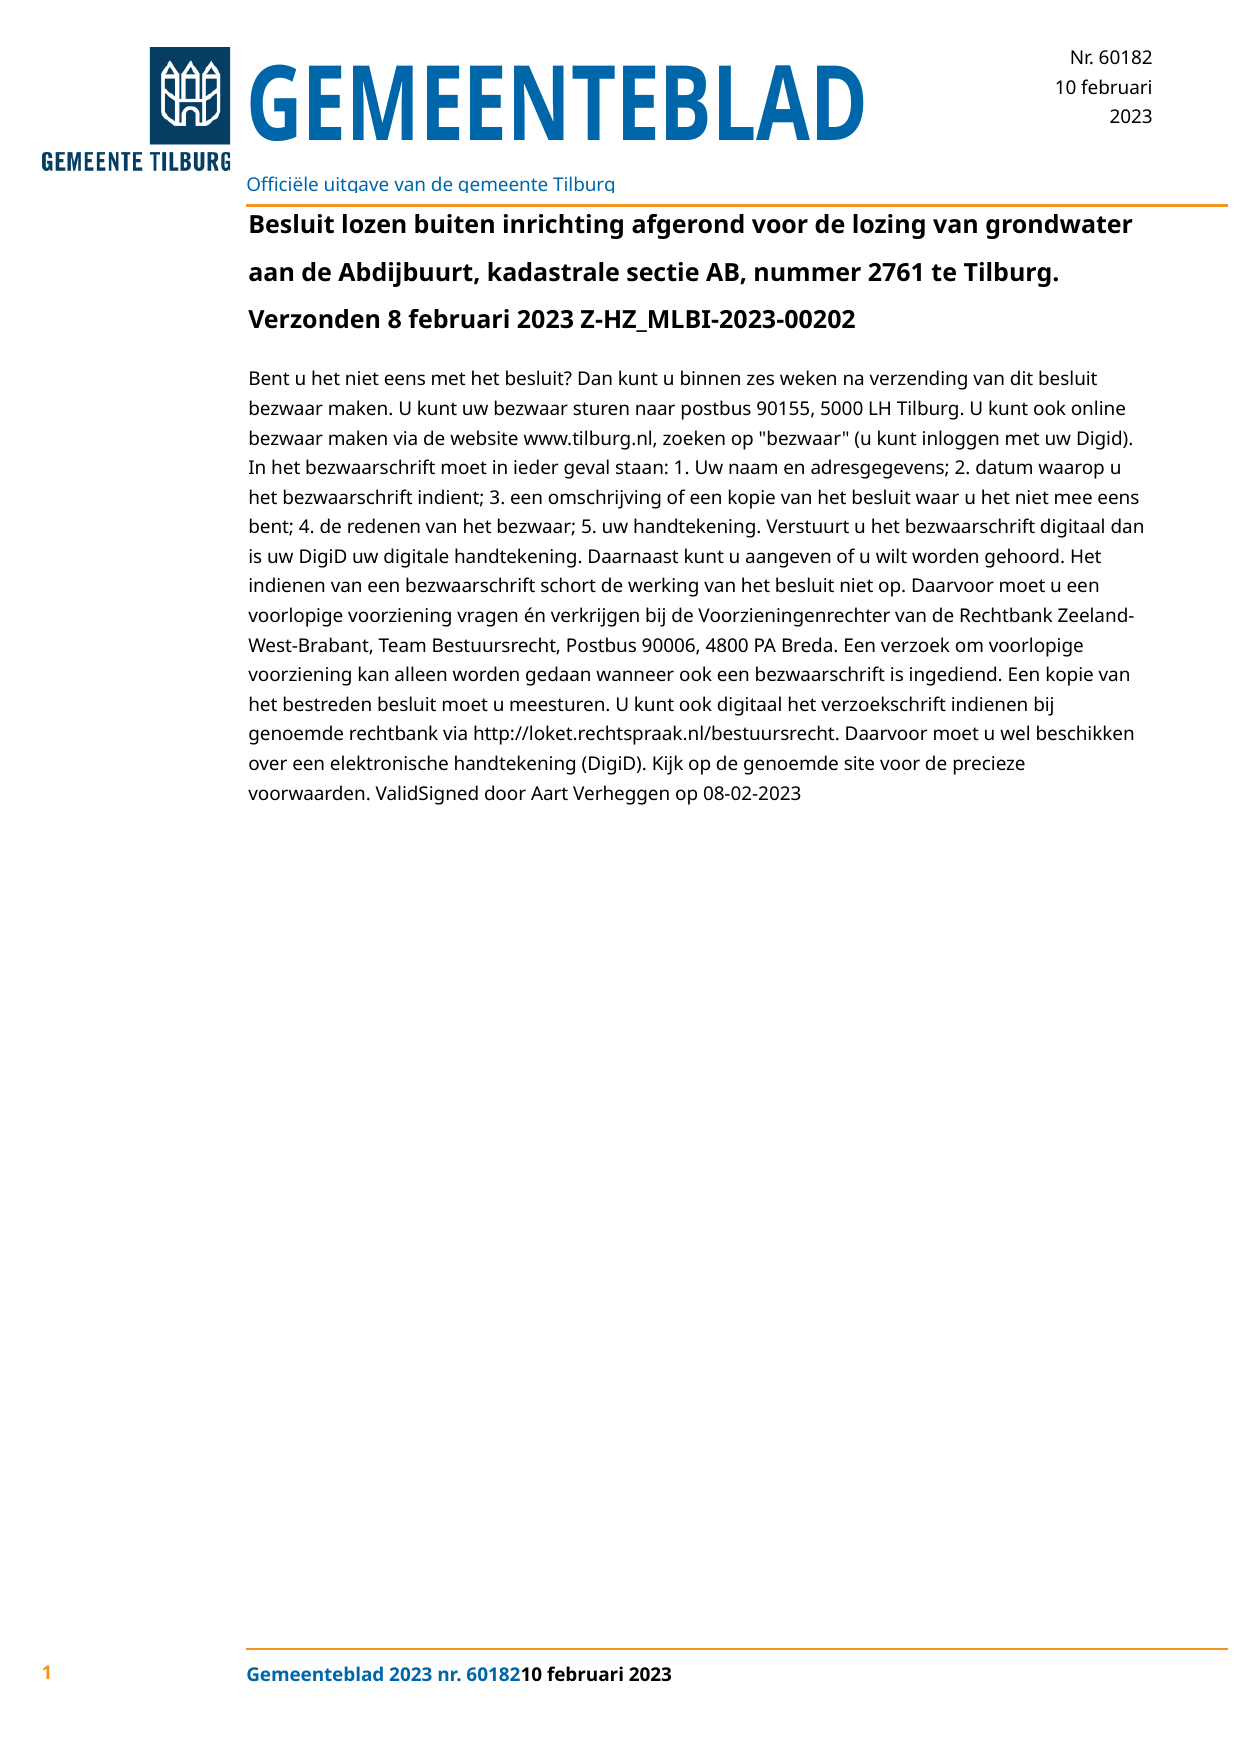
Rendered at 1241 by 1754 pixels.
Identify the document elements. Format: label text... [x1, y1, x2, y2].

text Bent u het niet eens met het besluit? Dan kunt u binnen zes weken na verzending van dit besluit bezwaar maken. U kunt uw bezwaar sturen naar postbus 90155, 5000 LH Tilburg. U kunt ook online bezwaar maken via de website www.tilburg.nl, zoeken op "bezwaar" (u kunt inloggen met uw Digid). In het bezwaarschrift moet in ieder geval staan: 1. Uw naam en adresgegevens; 2. datum waarop u het bezwaarschrift indient; 3. een omschrijving of een kopie van het besluit waar u het niet mee eens bent; 4. de redenen van het bezwaar; 5. uw handtekening. Verstuurt u het bezwaarschrift digitaal dan is uw DigiD uw digitale handtekening. Daarnaast kunt u aangeven of u wilt worden gehoord. Het indienen van een bezwaarschrift schort de werking van het besluit niet op. Daarvoor moet u een voorlopige voorziening vragen én verkrijgen bij de Voorzieningenrechter van de Rechtbank Zeeland-West-Brabant, Team Bestuursrecht, Postbus 90006, 4800 PA Breda. Een verzoek om voorlopige voorziening kan alleen worden gedaan wanneer ook een bezwaarschrift is ingediend. Een kopie van het bestreden besluit moet u meesturen. U kunt ook digitaal het verzoekschrift indienen bij genoemde rechtbank via http://loket.rechtspraak.nl/bestuursrecht. Daarvoor moet u wel beschikken over een elektronische handtekening (DigiD). Kijk op de genoemde site voor de precieze voorwaarden. ValidSigned door Aart Verheggen op 08-02-2023 [248, 366, 1152, 805]
text Besluit lozen buiten inrichting afgerond voor de lozing van grondwater aan de Abdijbuurt, kadastrale sectie AB, nummer 2761 te Tilburg. Verzonden 8 februari 2023 Z-HZ_MLBI-2023-00202 [248, 207, 1152, 336]
picture [41, 47, 231, 172]
